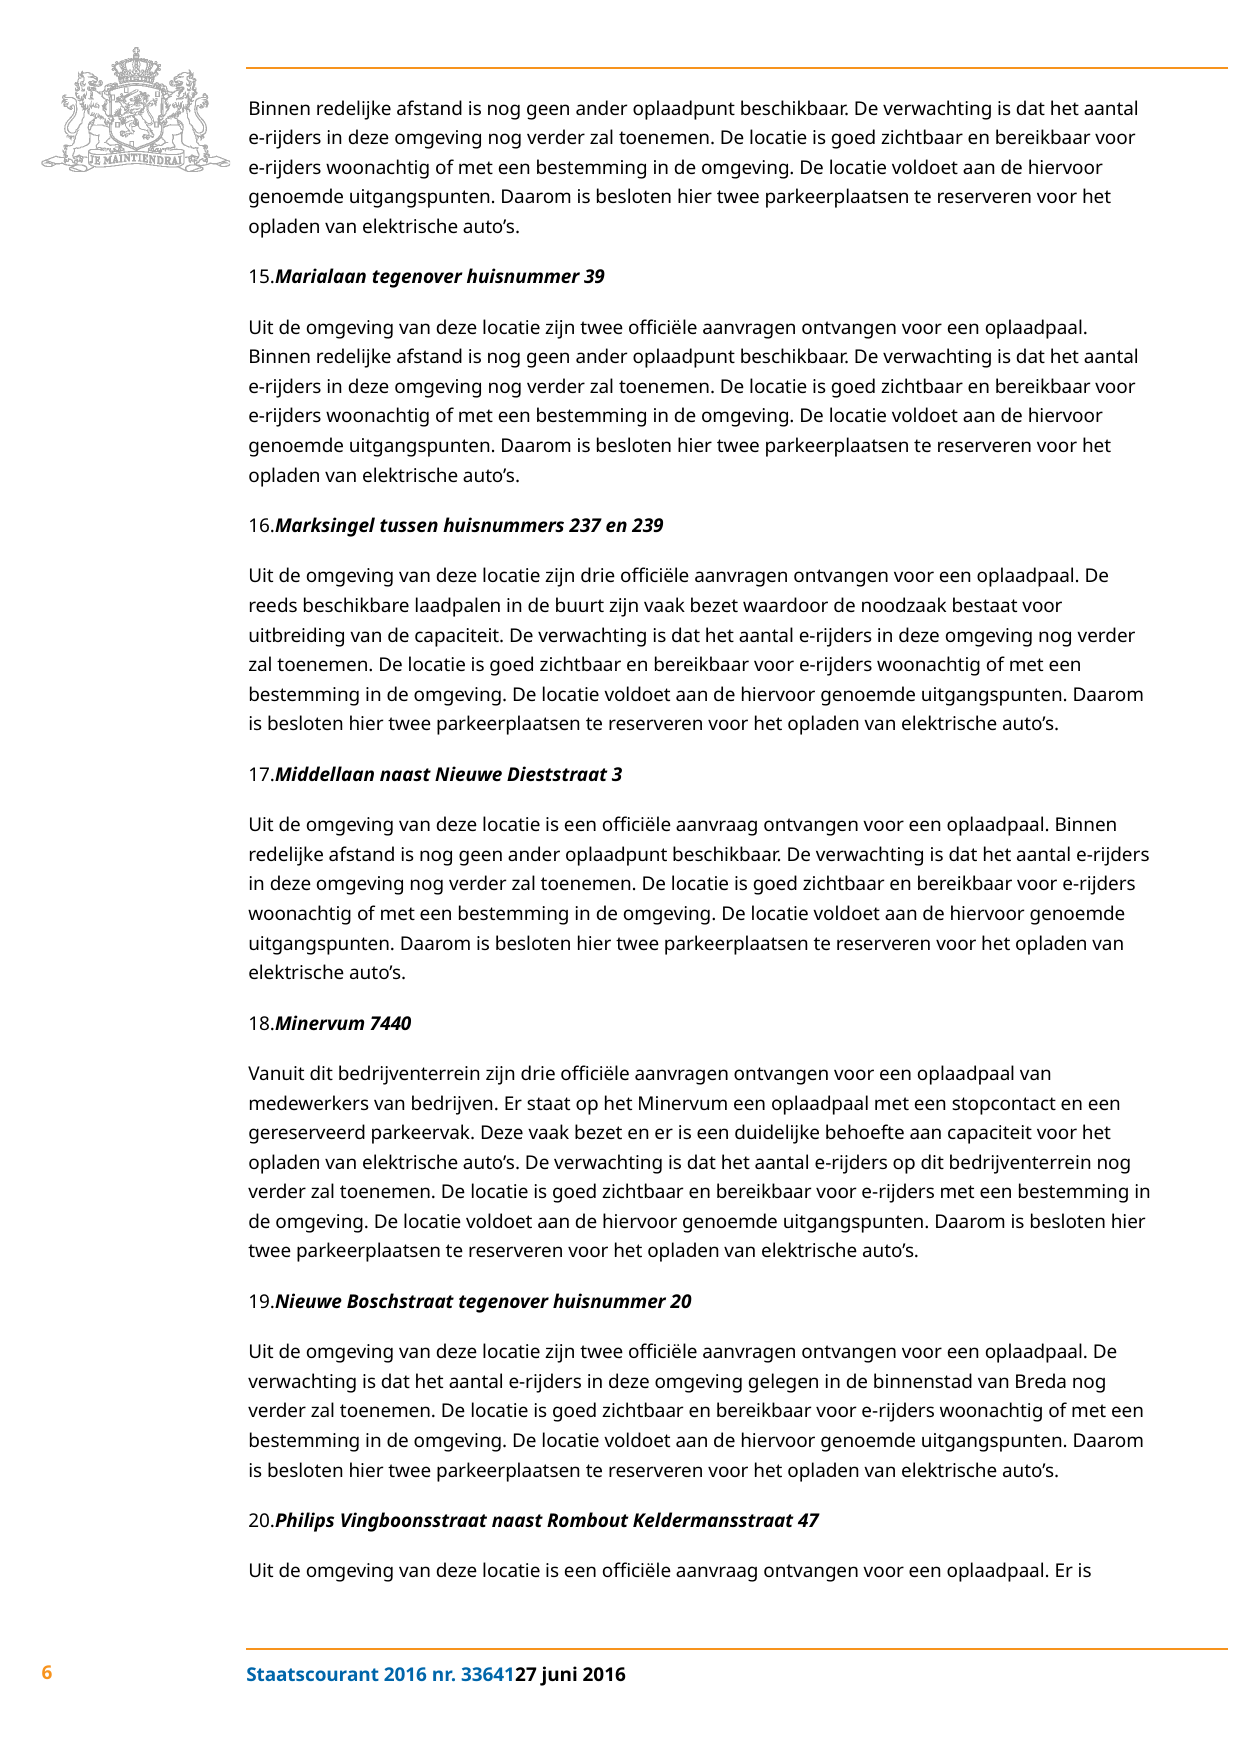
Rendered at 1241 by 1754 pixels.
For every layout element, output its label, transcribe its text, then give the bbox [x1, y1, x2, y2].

text Uit de omgeving van deze locatie zijn twee officiële aanvragen ontvangen voor een oplaadpaal. De verwachting is dat het aantal e-rijders in deze omgeving gelegen in de binnenstad van Breda nog verder zal toenemen. De locatie is goed zichtbaar en bereikbaar voor e-rijders woonachtig of met een bestemming in de omgeving. De locatie voldoet aan de hiervoor genoemde uitgangspunten. Daarom is besloten hier twee parkeerplaatsen te reserveren voor het opladen van elektrische auto’s. [248, 1338, 1152, 1483]
text Uit de omgeving van deze locatie is een officiële aanvraag ontvangen voor een oplaadpaal. Binnen redelijke afstand is nog geen ander oplaadpunt beschikbaar. De verwachting is dat het aantal e-rijders in deze omgeving nog verder zal toenemen. De locatie is goed zichtbaar en bereikbaar voor e-rijders woonachtig of met een bestemming in de omgeving. De locatie voldoet aan de hiervoor genoemde uitgangspunten. Daarom is besloten hier twee parkeerplaatsen te reserveren voor het opladen van elektrische auto’s. [248, 811, 1152, 985]
text Uit de omgeving van deze locatie zijn drie officiële aanvragen ontvangen voor een oplaadpaal. De reeds beschikbare laadpalen in de buurt zijn vaak bezet waardoor de noodzaak bestaat voor uitbreiding van de capaciteit. De verwachting is dat het aantal e-rijders in deze omgeving nog verder zal toenemen. De locatie is goed zichtbaar en bereikbaar voor e-rijders woonachtig of met een bestemming in de omgeving. De locatie voldoet aan de hiervoor genoemde uitgangspunten. Daarom is besloten hier twee parkeerplaatsen te reserveren voor het opladen van elektrische auto’s. [248, 563, 1152, 736]
text 16.Marksingel tussen huisnummers 237 en 239 [248, 512, 1152, 538]
text Vanuit dit bedrijventerrein zijn drie officiële aanvragen ontvangen voor een oplaadpaal van medewerkers van bedrijven. Er staat op het Minervum een oplaadpaal met een stopcontact en een gereserveerd parkeervak. Deze vaak bezet en er is een duidelijke behoefte aan capaciteit voor het opladen van elektrische auto’s. De verwachting is dat het aantal e-rijders op dit bedrijventerrein nog verder zal toenemen. De locatie is goed zichtbaar en bereikbaar voor e-rijders met een bestemming in de omgeving. De locatie voldoet aan de hiervoor genoemde uitgangspunten. Daarom is besloten hier twee parkeerplaatsen te reserveren voor het opladen van elektrische auto’s. [248, 1060, 1152, 1263]
text 15.Marialaan tegenover huisnummer 39 [248, 263, 1152, 289]
text Uit de omgeving van deze locatie is een officiële aanvraag ontvangen voor een oplaadpaal. Er is [248, 1558, 1152, 1583]
text Binnen redelijke afstand is nog geen ander oplaadpunt beschikbaar. De verwachting is dat het aantal e-rijders in deze omgeving nog verder zal toenemen. De locatie is goed zichtbaar en bereikbaar voor e-rijders woonachtig of met een bestemming in de omgeving. De locatie voldoet aan de hiervoor genoemde uitgangspunten. Daarom is besloten hier twee parkeerplaatsen te reserveren voor het opladen van elektrische auto’s. [248, 95, 1152, 239]
text 20.Philips Vingboonsstraat naast Rombout Keldermansstraat 47 [248, 1507, 1152, 1533]
text 19.Nieuwe Boschstraat tegenover huisnummer 20 [248, 1288, 1152, 1314]
text Uit de omgeving van deze locatie zijn twee officiële aanvragen ontvangen voor een oplaadpaal. Binnen redelijke afstand is nog geen ander oplaadpunt beschikbaar. De verwachting is dat het aantal e-rijders in deze omgeving nog verder zal toenemen. De locatie is goed zichtbaar en bereikbaar voor e-rijders woonachtig of met een bestemming in de omgeving. De locatie voldoet aan de hiervoor genoemde uitgangspunten. Daarom is besloten hier twee parkeerplaatsen te reserveren voor het opladen van elektrische auto’s. [248, 314, 1152, 488]
picture [41, 47, 231, 172]
text 18.Minervum 7440 [248, 1010, 1152, 1036]
text 17.Middellaan naast Nieuwe Dieststraat 3 [248, 761, 1152, 787]
